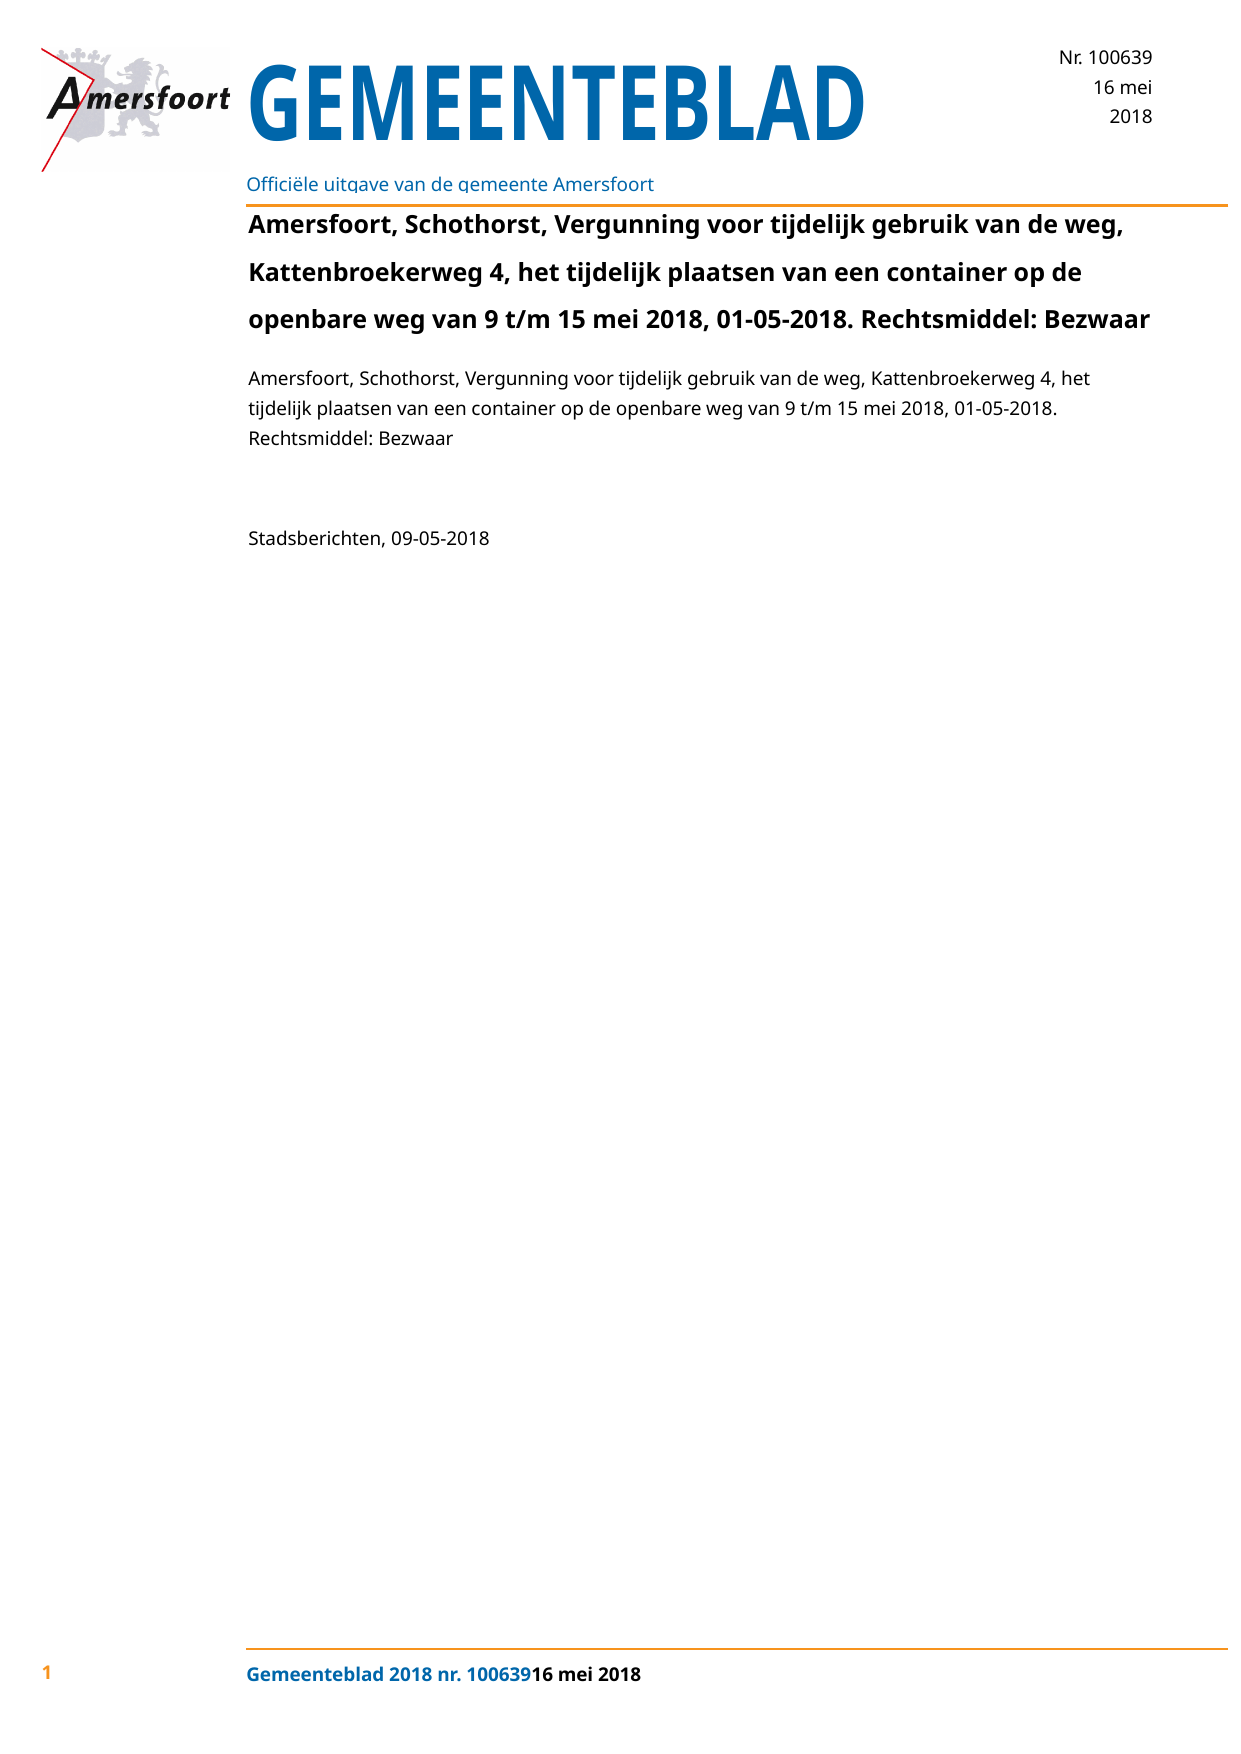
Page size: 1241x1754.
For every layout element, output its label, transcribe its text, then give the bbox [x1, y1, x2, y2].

text Amersfoort, Schothorst, Vergunning voor tijdelijk gebruik van de weg, Kattenbroekerweg 4, het tijdelijk plaatsen van een container op de openbare weg van 9 t/m 15 mei 2018, 01-05-2018. Rechtsmiddel: Bezwaar [248, 366, 1152, 450]
picture [41, 47, 231, 172]
text Amersfoort, Schothorst, Vergunning voor tijdelijk gebruik van de weg, Kattenbroekerweg 4, het tijdelijk plaatsen van een container op de openbare weg van 9 t/m 15 mei 2018, 01-05-2018. Rechtsmiddel: Bezwaar [248, 207, 1152, 336]
text Stadsberichten, 09-05-2018 [248, 526, 1152, 551]
